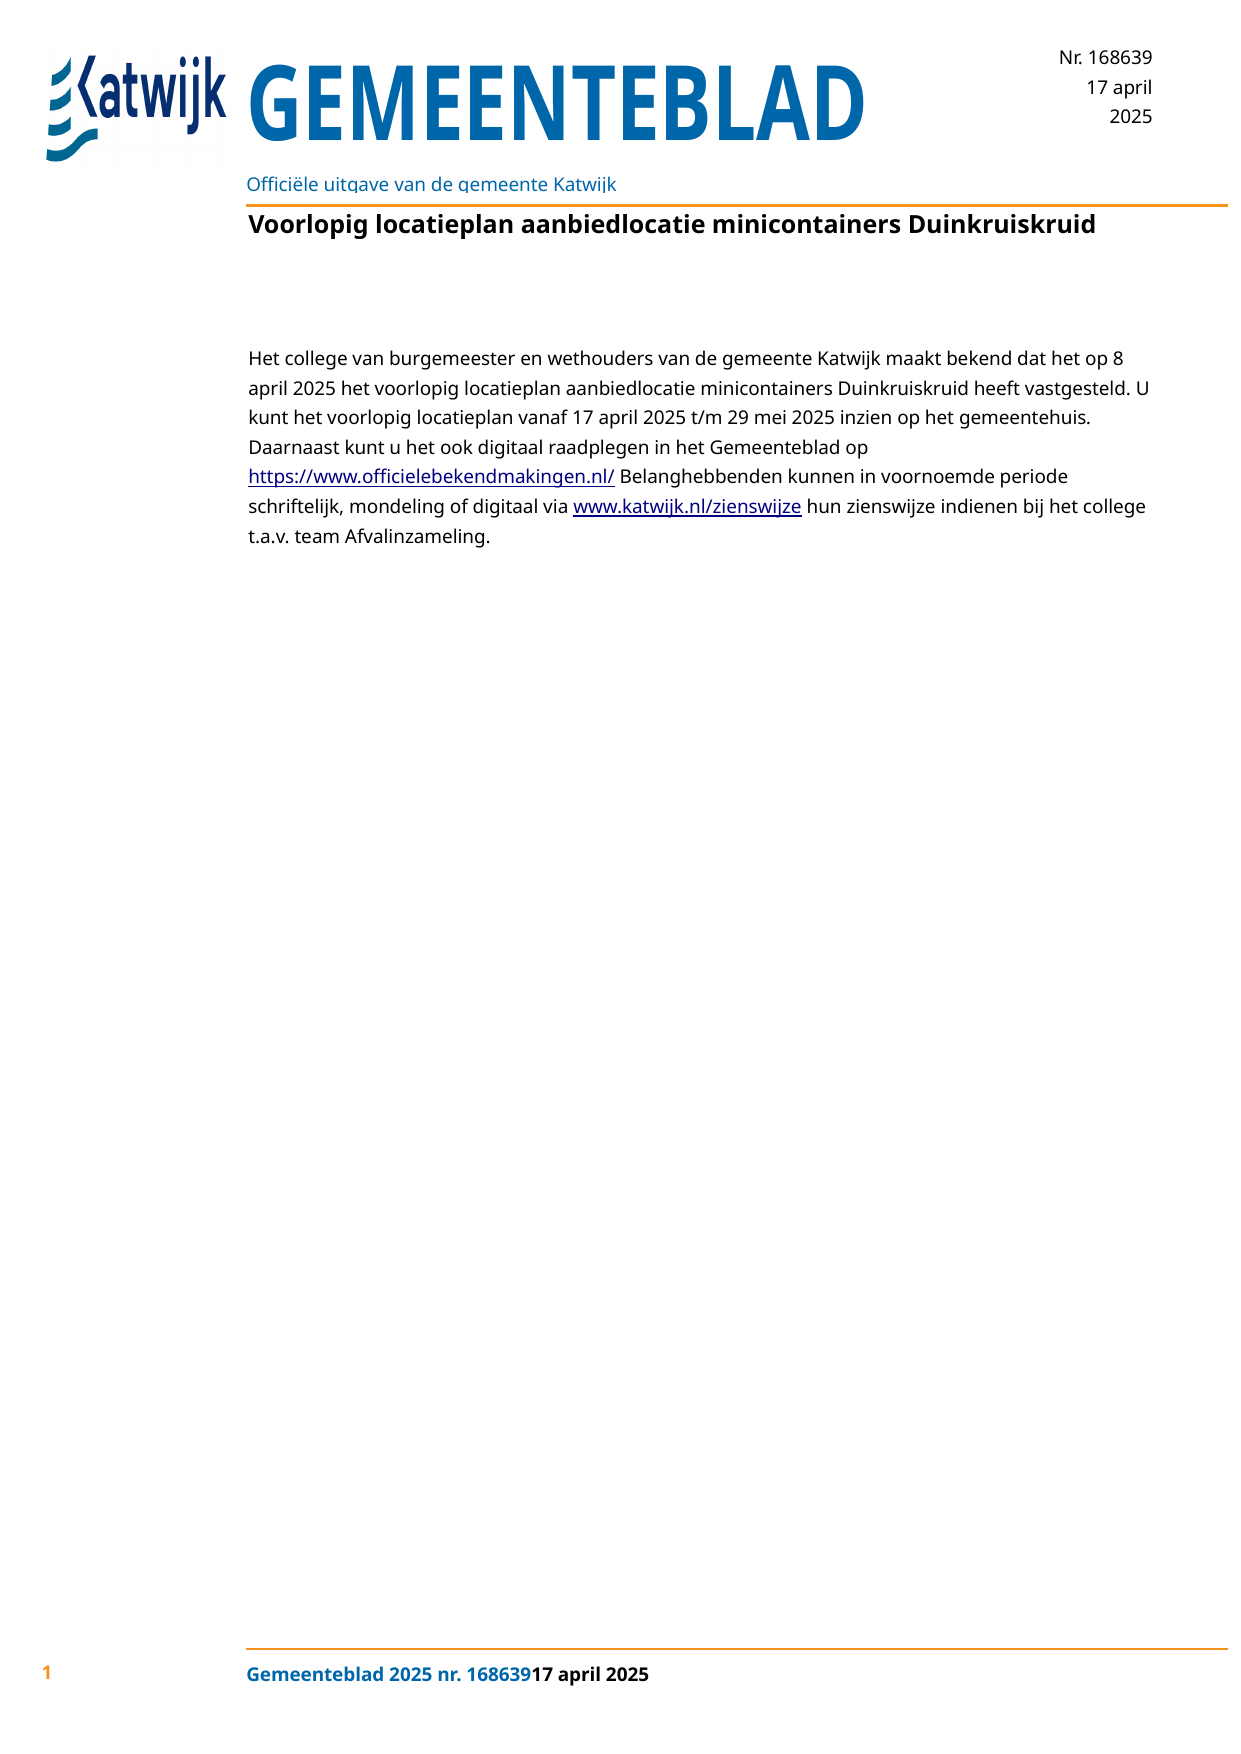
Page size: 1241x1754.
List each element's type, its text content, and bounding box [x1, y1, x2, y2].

picture [41, 47, 231, 172]
text Voorlopig locatieplan aanbiedlocatie minicontainers Duinkruiskruid [248, 207, 1152, 241]
text Het college van burgemeester en wethouders van de gemeente Katwijk maakt bekend dat het op 8 april 2025 het voorlopig locatieplan aanbiedlocatie minicontainers Duinkruiskruid heeft vastgesteld. U kunt het voorlopig locatieplan vanaf 17 april 2025 t/m 29 mei 2025 inzien op het gemeentehuis. Daarnaast kunt u het ook digitaal raadplegen in het Gemeenteblad op https://www.officielebekendmakingen.nl/ Belanghebbenden kunnen in voornoemde periode schriftelijk, mondeling of digitaal via www.katwijk.nl/zienswijze hun zienswijze indienen bij het college t.a.v. team Afvalinzameling. [248, 345, 1152, 548]
